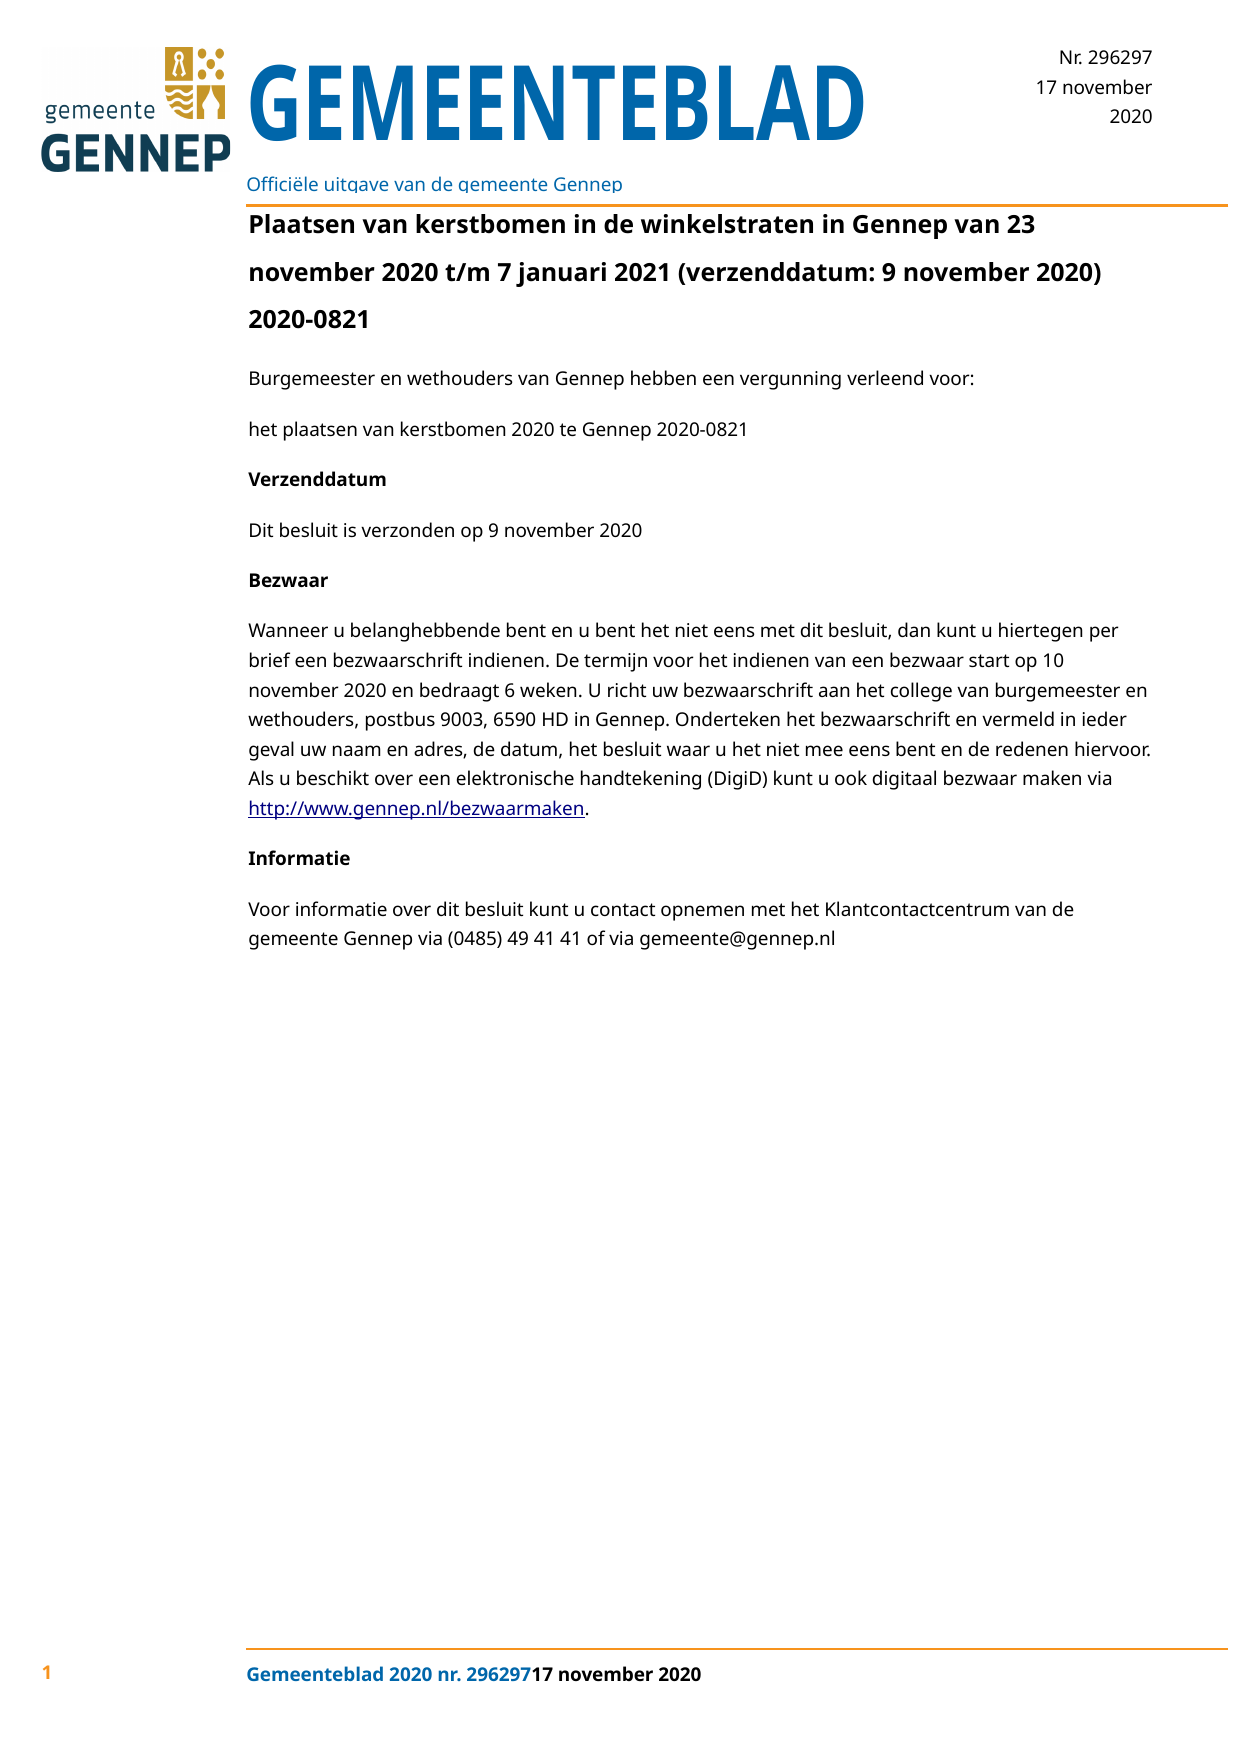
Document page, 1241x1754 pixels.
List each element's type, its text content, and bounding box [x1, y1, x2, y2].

text Bezwaar [248, 567, 1152, 593]
text Plaatsen van kerstbomen in de winkelstraten in Gennep van 23 november 2020 t/m 7 januari 2021 (verzenddatum: 9 november 2020) 2020-0821 [248, 207, 1152, 336]
text Informatie [248, 846, 1152, 871]
text Dit besluit is verzonden op 9 november 2020 [248, 517, 1152, 542]
text Voor informatie over dit besluit kunt u contact opnemen met het Klantcontactcentrum van de gemeente Gennep via (0485) 49 41 41 of via gemeente@gennep.nl [248, 896, 1152, 951]
text Verzenddatum [248, 466, 1152, 492]
text het plaatsen van kerstbomen 2020 te Gennep 2020-0821 [248, 416, 1152, 442]
text Wanneer u belanghebbende bent en u bent het niet eens met dit besluit, dan kunt u hiertegen per brief een bezwaarschrift indienen. De termijn voor het indienen van een bezwaar start op 10 november 2020 en bedraagt 6 weken. U richt uw bezwaarschrift aan het college van burgemeester en wethouders, postbus 9003, 6590 HD in Gennep. Onderteken het bezwaarschrift en vermeld in ieder geval uw naam en adres, de datum, het besluit waar u het niet mee eens bent en de redenen hiervoor. Als u beschikt over een elektronische handtekening (DigiD) kunt u ook digitaal bezwaar maken via http://www.gennep.nl/bezwaarmaken. [248, 618, 1152, 821]
text Burgemeester en wethouders van Gennep hebben een vergunning verleend voor: [248, 366, 1152, 391]
picture [41, 47, 231, 172]
